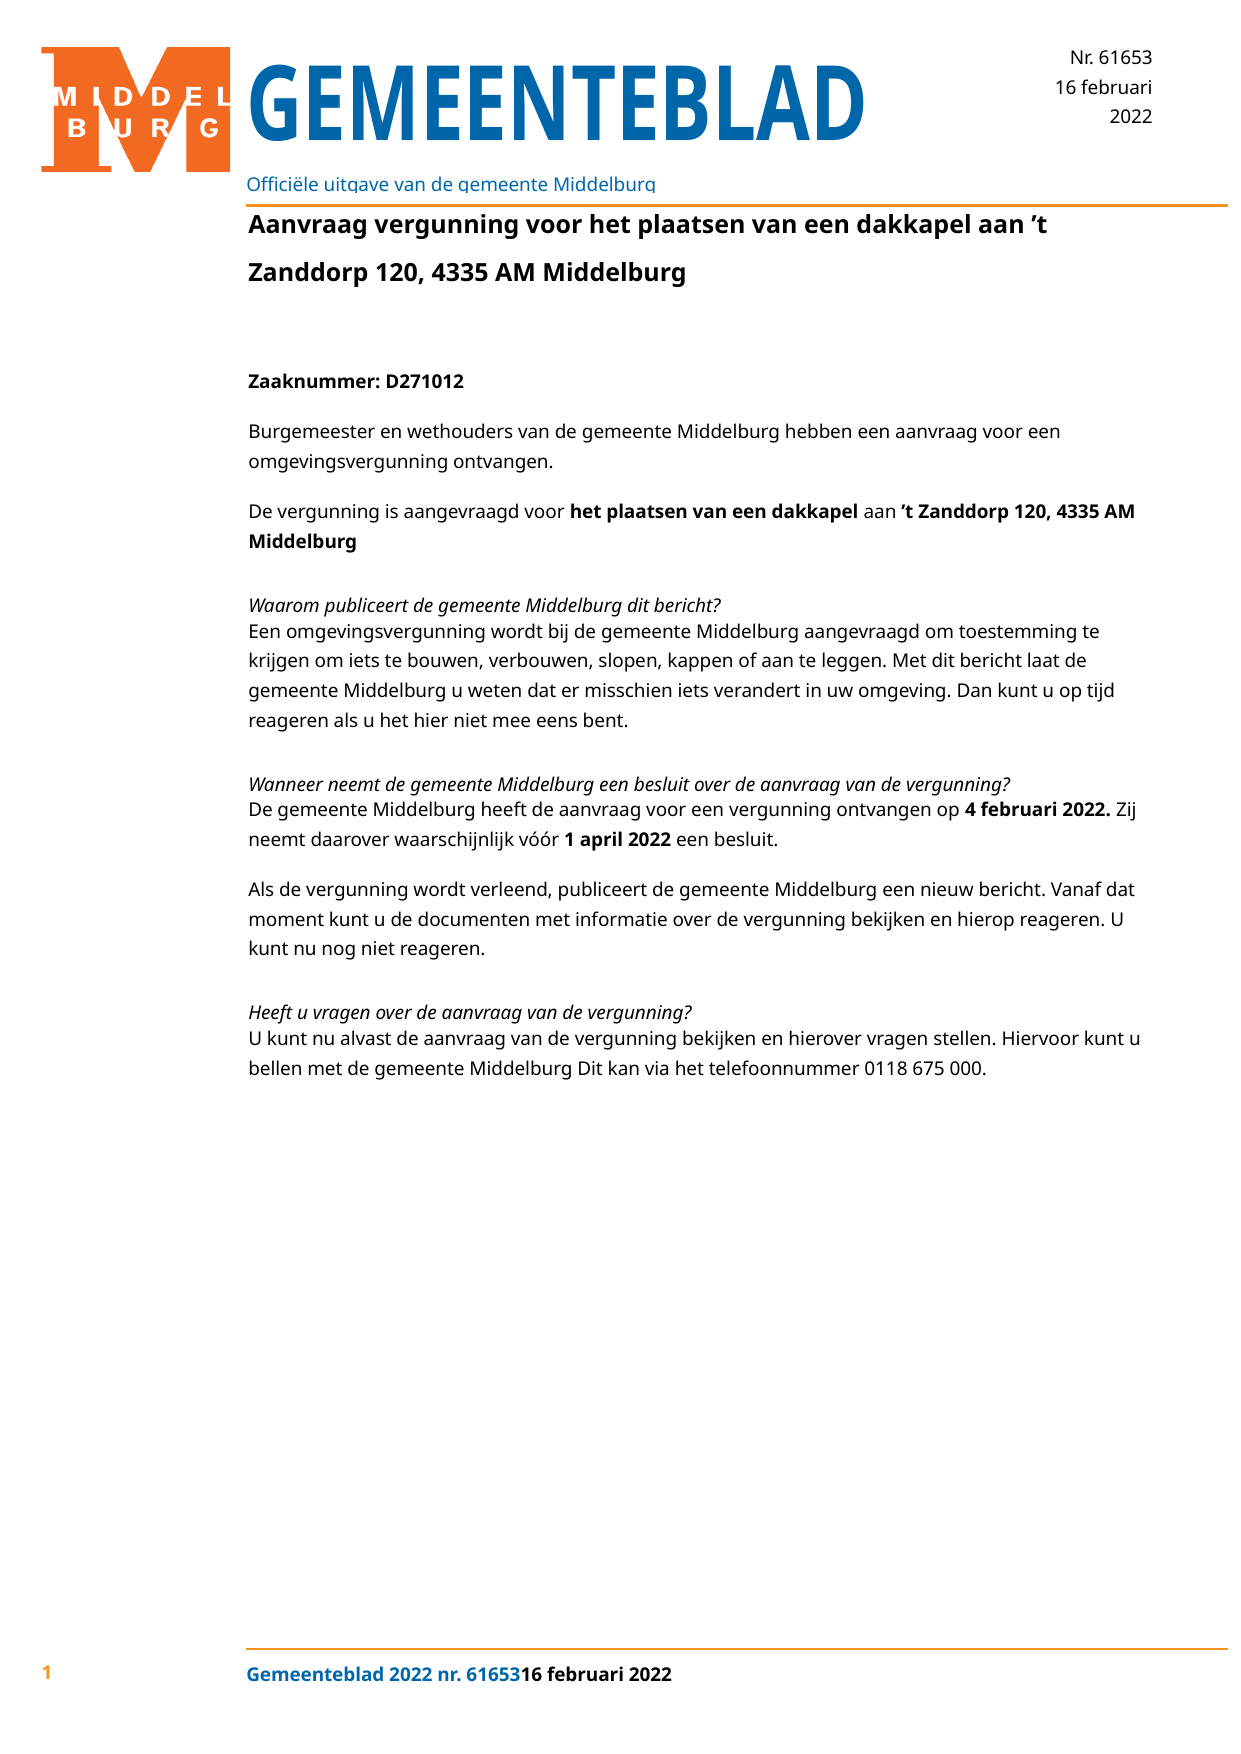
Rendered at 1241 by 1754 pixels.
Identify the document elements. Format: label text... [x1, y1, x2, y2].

text Waarom publiceert de gemeente Middelburg dit bericht? [248, 592, 1152, 618]
text Een omgevingsvergunning wordt bij de gemeente Middelburg aangevraagd om toestemming te krijgen om iets te bouwen, verbouwen, slopen, kappen of aan te leggen. Met dit bericht laat de gemeente Middelburg u weten dat er misschien iets verandert in uw omgeving. Dan kunt u op tijd reageren als u het hier niet mee eens bent. [248, 618, 1152, 732]
text De gemeente Middelburg heeft de aanvraag voor een vergunning ontvangen op 4 februari 2022. Zij neemt daarover waarschijnlijk vóór 1 april 2022 een besluit. [248, 796, 1152, 852]
text Zaaknummer: D271012 [248, 368, 1152, 394]
text Heeft u vragen over de aanvraag van de vergunning? [248, 999, 1152, 1025]
picture [41, 47, 231, 172]
text Als de vergunning wordt verleend, publiceert de gemeente Middelburg een nieuw bericht. Vanaf dat moment kunt u de documenten met informatie over de vergunning bekijken en hierop reageren. U kunt nu nog niet reageren. [248, 876, 1152, 961]
text Wanneer neemt de gemeente Middelburg een besluit over de aanvraag van de vergunning? [248, 771, 1152, 796]
text U kunt nu alvast de aanvraag van de vergunning bekijken en hierover vragen stellen. Hiervoor kunt u bellen met de gemeente Middelburg Dit kan via het telefoonnummer 0118 675 000. [248, 1025, 1152, 1081]
text Burgemeester en wethouders van de gemeente Middelburg hebben een aanvraag voor een omgevingsvergunning ontvangen. [248, 419, 1152, 474]
text Aanvraag vergunning voor het plaatsen van een dakkapel aan ’t Zanddorp 120, 4335 AM Middelburg [248, 207, 1152, 288]
text De vergunning is aangevraagd voor het plaatsen van een dakkapel aan ’t Zanddorp 120, 4335 AM Middelburg [248, 499, 1152, 554]
